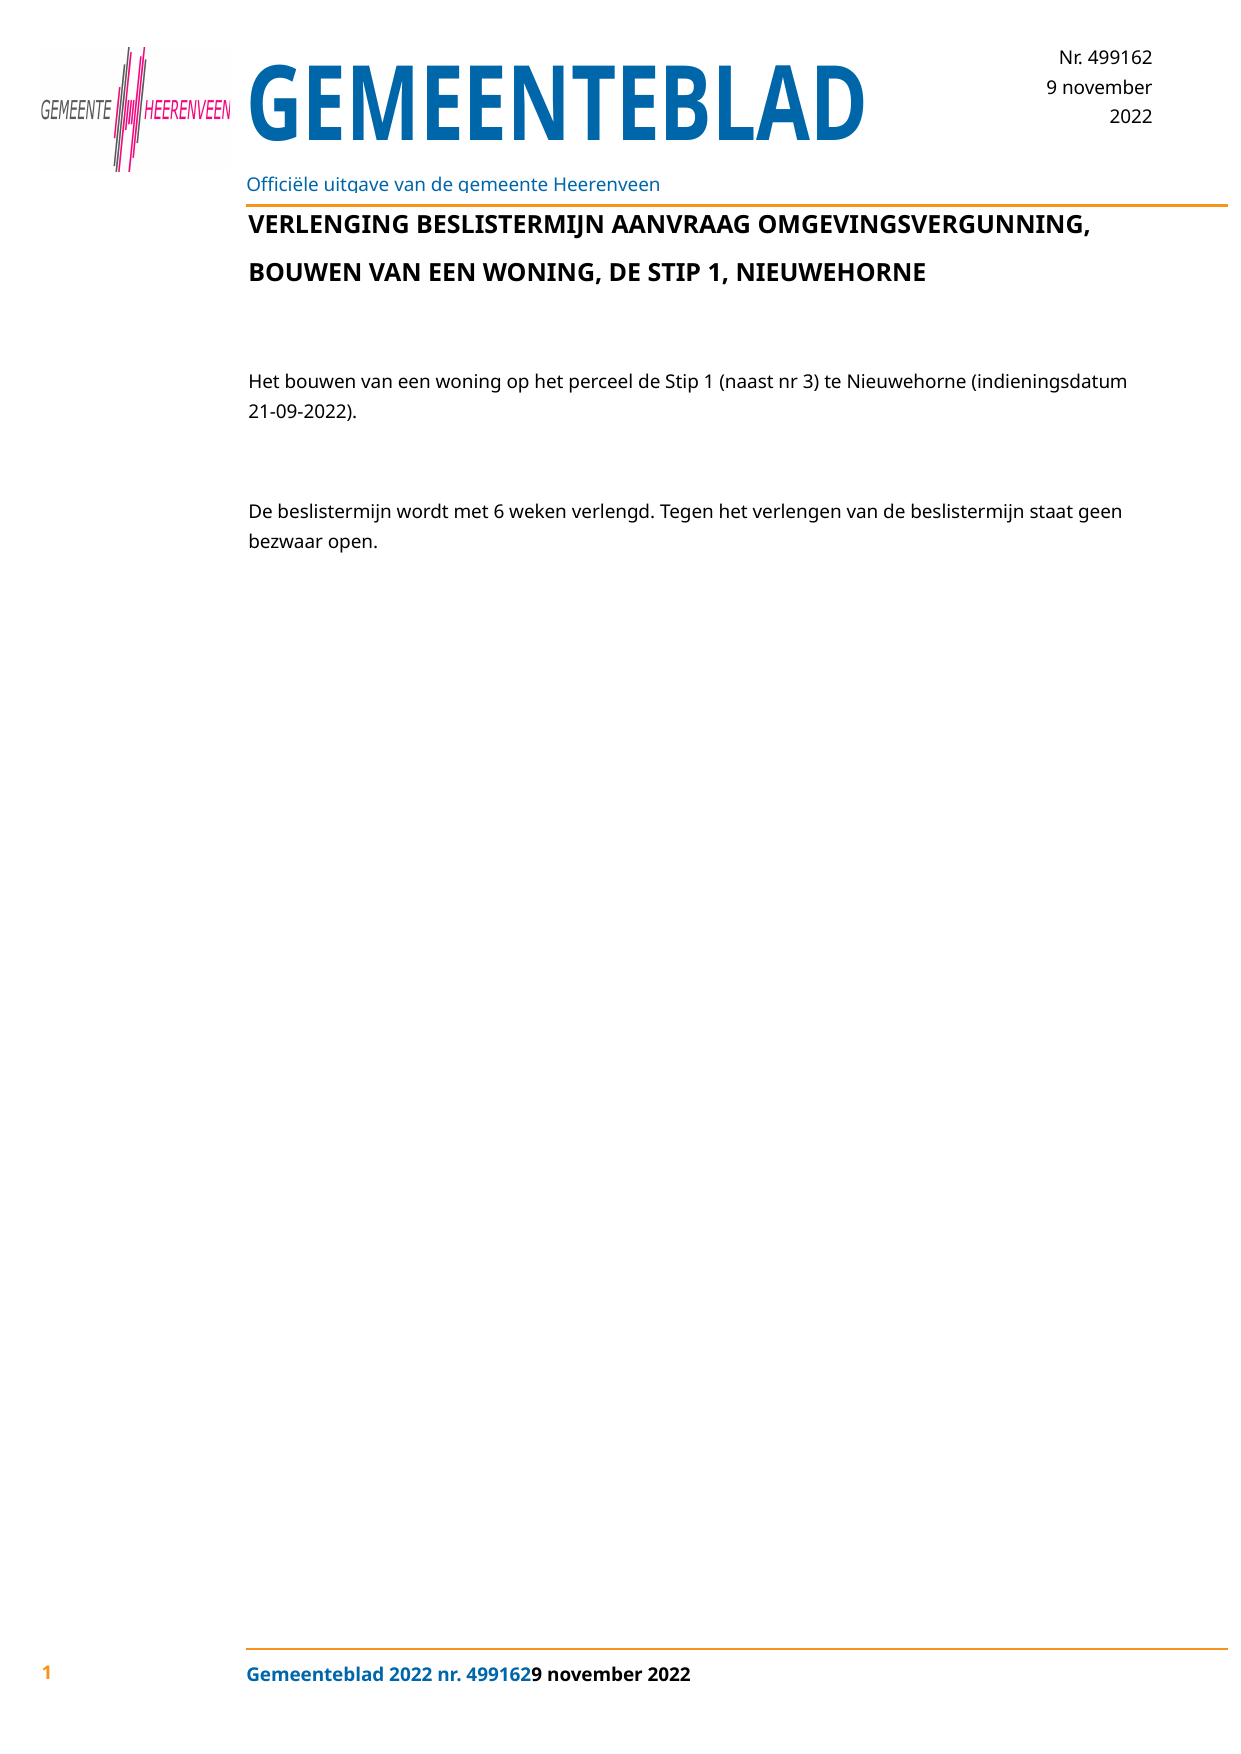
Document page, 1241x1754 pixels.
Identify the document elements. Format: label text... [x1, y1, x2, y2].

text VERLENGING BESLISTERMIJN AANVRAAG OMGEVINGSVERGUNNING, BOUWEN VAN EEN WONING, DE STIP 1, NIEUWEHORNE [248, 207, 1152, 288]
text Het bouwen van een woning op het perceel de Stip 1 (naast nr 3) te Nieuwehorne (indieningsdatum 21-09-2022). [248, 368, 1152, 424]
text De beslistermijn wordt met 6 weken verlengd. Tegen het verlengen van de beslistermijn staat geen bezwaar open. [248, 499, 1152, 554]
picture [41, 47, 231, 172]
